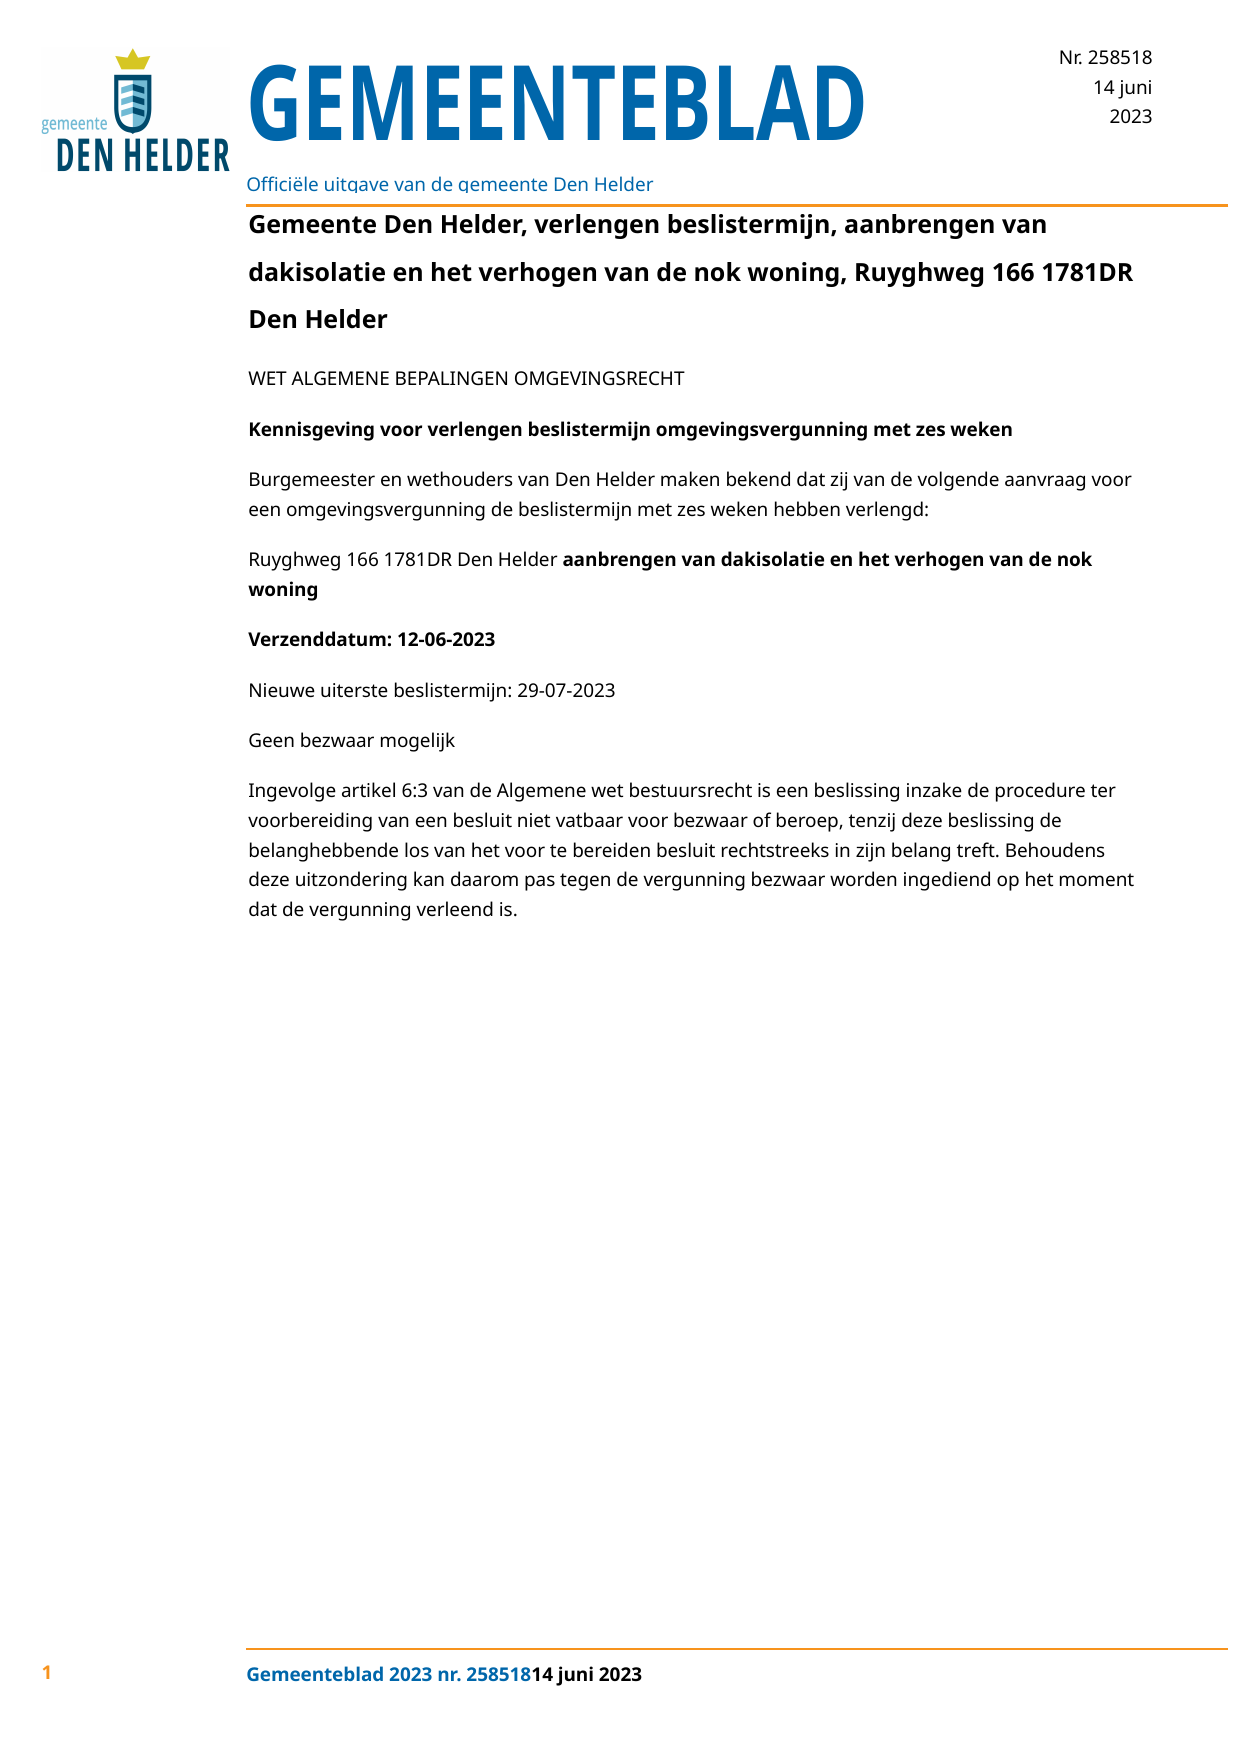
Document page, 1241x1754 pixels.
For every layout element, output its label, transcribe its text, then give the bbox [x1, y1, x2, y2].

text Geen bezwaar mogelijk [248, 727, 1152, 753]
picture [63, 144, 68, 165]
picture [220, 160, 224, 172]
picture [41, 47, 231, 172]
picture [100, 154, 106, 172]
text WET ALGEMENE BEPALINGEN OMGEVINGSRECHT [248, 366, 1152, 391]
text Gemeente Den Helder, verlengen beslistermijn, aanbrengen van dakisolatie en het verhogen van de nok woning, Ruyghweg 166 1781DR Den Helder [248, 207, 1152, 336]
picture [130, 157, 135, 172]
text Nieuwe uiterste beslistermijn: 29-07-2023 [248, 677, 1152, 702]
picture [182, 144, 187, 165]
text Kennisgeving voor verlengen beslistermijn omgevingsvergunning met zes weken [248, 416, 1152, 442]
text Verzenddatum: 12-06-2023 [248, 626, 1152, 652]
text Ingevolge artikel 6:3 van de Algemene wet bestuursrecht is een beslissing inzake de procedure ter voorbereiding van een besluit niet vatbaar voor bezwaar of beroep, tenzij deze beslissing de belanghebbende los van het voor te bereiden besluit rechtstreeks in zijn belang treft. Behoudens deze uitzondering kan daarom pas tegen de vergunning bezwaar worden ingediend op het moment dat de vergunning verleend is. [248, 778, 1152, 922]
text Burgemeester en wethouders van Den Helder maken bekend dat zij van de volgende aanvraag voor een omgevingsvergunning de beslistermijn met zes weken hebben verlengd: [248, 466, 1152, 522]
text Ruyghweg 166 1781DR Den Helder aanbrengen van dakisolatie en het verhogen van de nok woning [248, 546, 1152, 602]
